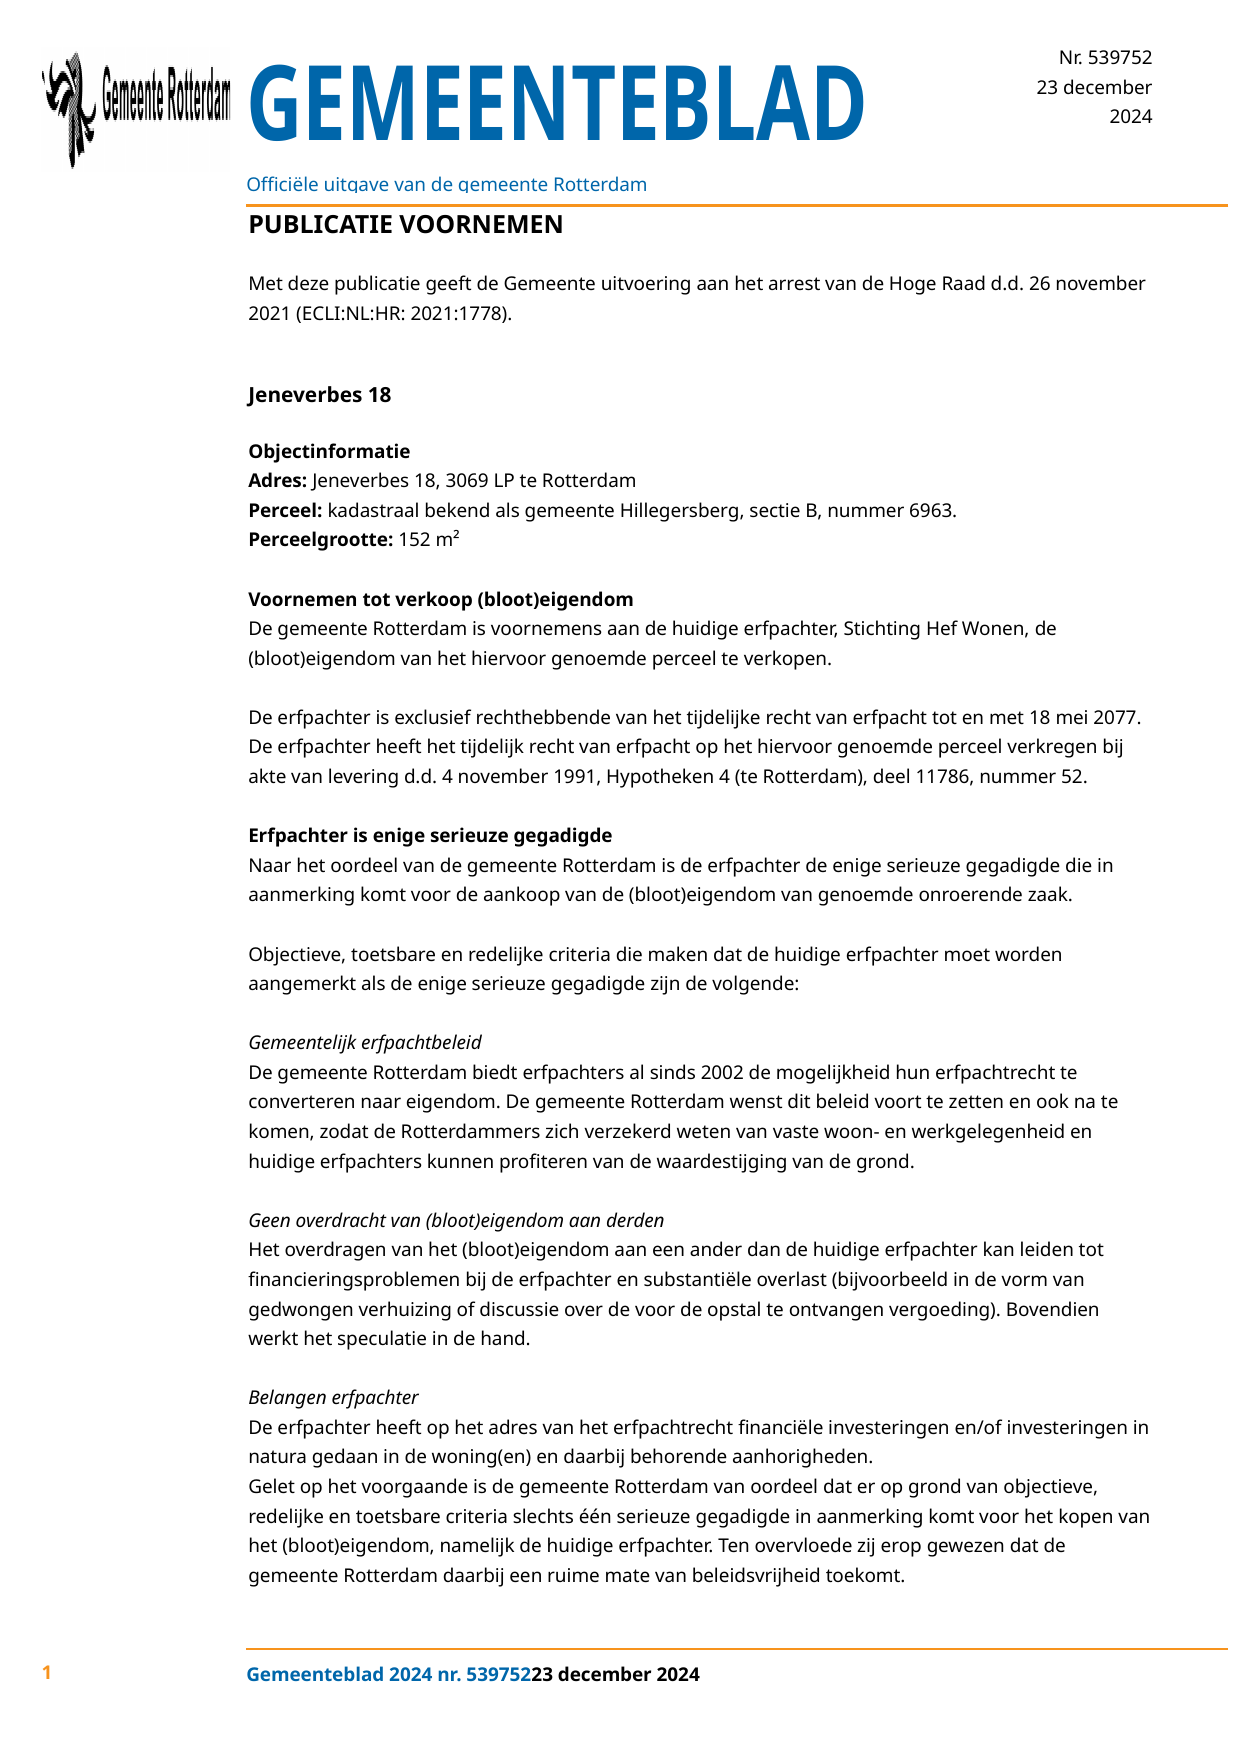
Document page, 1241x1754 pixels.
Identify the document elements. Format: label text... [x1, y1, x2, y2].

text De gemeente Rotterdam biedt erfpachters al sinds 2002 de mogelijkheid hun erfpachtrecht te converteren naar eigendom. De gemeente Rotterdam wenst dit beleid voort te zetten en ook na te komen, zodat de Rotterdammers zich verzekerd weten van vaste woon- en werkgelegenheid en huidige erfpachters kunnen profiteren van de waardestijging van de grond. [248, 1059, 1152, 1174]
text Voornemen tot verkoop (bloot)eigendom [248, 586, 1152, 612]
text Gelet op het voorgaande is de gemeente Rotterdam van oordeel dat er op grond van objectieve, redelijke en toetsbare criteria slechts één serieuze gegadigde in aanmerking komt voor het kopen van het (bloot)eigendom, namelijk de huidige erfpachter. Ten overvloede zij erop gewezen dat de gemeente Rotterdam daarbij een ruime mate van beleidsvrijheid toekomt. [248, 1473, 1152, 1588]
text Gemeentelijk erfpachtbeleid [248, 1029, 1152, 1055]
text Adres: Jeneverbes 18, 3069 LP te Rotterdam [248, 467, 1152, 493]
text De erfpachter heeft op het adres van het erfpachtrecht financiële investeringen en/of investeringen in natura gedaan in de woning(en) en daarbij behorende aanhorigheden. [248, 1414, 1152, 1469]
text Objectinformatie [248, 438, 1152, 464]
text Perceelgrootte: 152 m² [248, 527, 1152, 552]
text Objectieve, toetsbare en redelijke criteria die maken dat de huidige erfpachter moet worden aangemerkt als de enige serieuze gegadigde zijn de volgende: [248, 941, 1152, 996]
text De gemeente Rotterdam is voornemens aan de huidige erfpachter, Stichting Hef Wonen, de (bloot)eigendom van het hiervoor genoemde perceel te verkopen. [248, 615, 1152, 671]
text Met deze publicatie geeft de Gemeente uitvoering aan het arrest van de Hoge Raad d.d. 26 november 2021 (ECLI:NL:HR: 2021:1778). [248, 270, 1152, 326]
text Naar het oordeel van de gemeente Rotterdam is de erfpachter de enige serieuze gegadigde die in aanmerking komt voor de aankoop van de (bloot)eigendom van genoemde onroerende zaak. [248, 852, 1152, 907]
text Geen overdracht van (bloot)eigendom aan derden [248, 1207, 1152, 1233]
text Jeneverbes 18 [248, 380, 1152, 408]
text Perceel: kadastraal bekend als gemeente Hillegersberg, sectie B, nummer 6963. [248, 497, 1152, 523]
text Erfpachter is enige serieuze gegadigde [248, 822, 1152, 848]
text PUBLICATIE VOORNEMEN [248, 207, 1152, 241]
text De erfpachter is exclusief rechthebbende van het tijdelijke recht van erfpacht tot en met 18 mei 2077. De erfpachter heeft het tijdelijk recht van erfpacht op het hiervoor genoemde perceel verkregen bij akte van levering d.d. 4 november 1991, Hypotheken 4 (te Rotterdam), deel 11786, nummer 52. [248, 704, 1152, 789]
picture [41, 47, 231, 172]
text Belangen erfpachter [248, 1384, 1152, 1410]
text Het overdragen van het (bloot)eigendom aan een ander dan de huidige erfpachter kan leiden tot financieringsproblemen bij de erfpachter en substantiële overlast (bijvoorbeeld in de vorm van gedwongen verhuizing of discussie over de voor de opstal te ontvangen vergoeding). Bovendien werkt het speculatie in de hand. [248, 1237, 1152, 1351]
